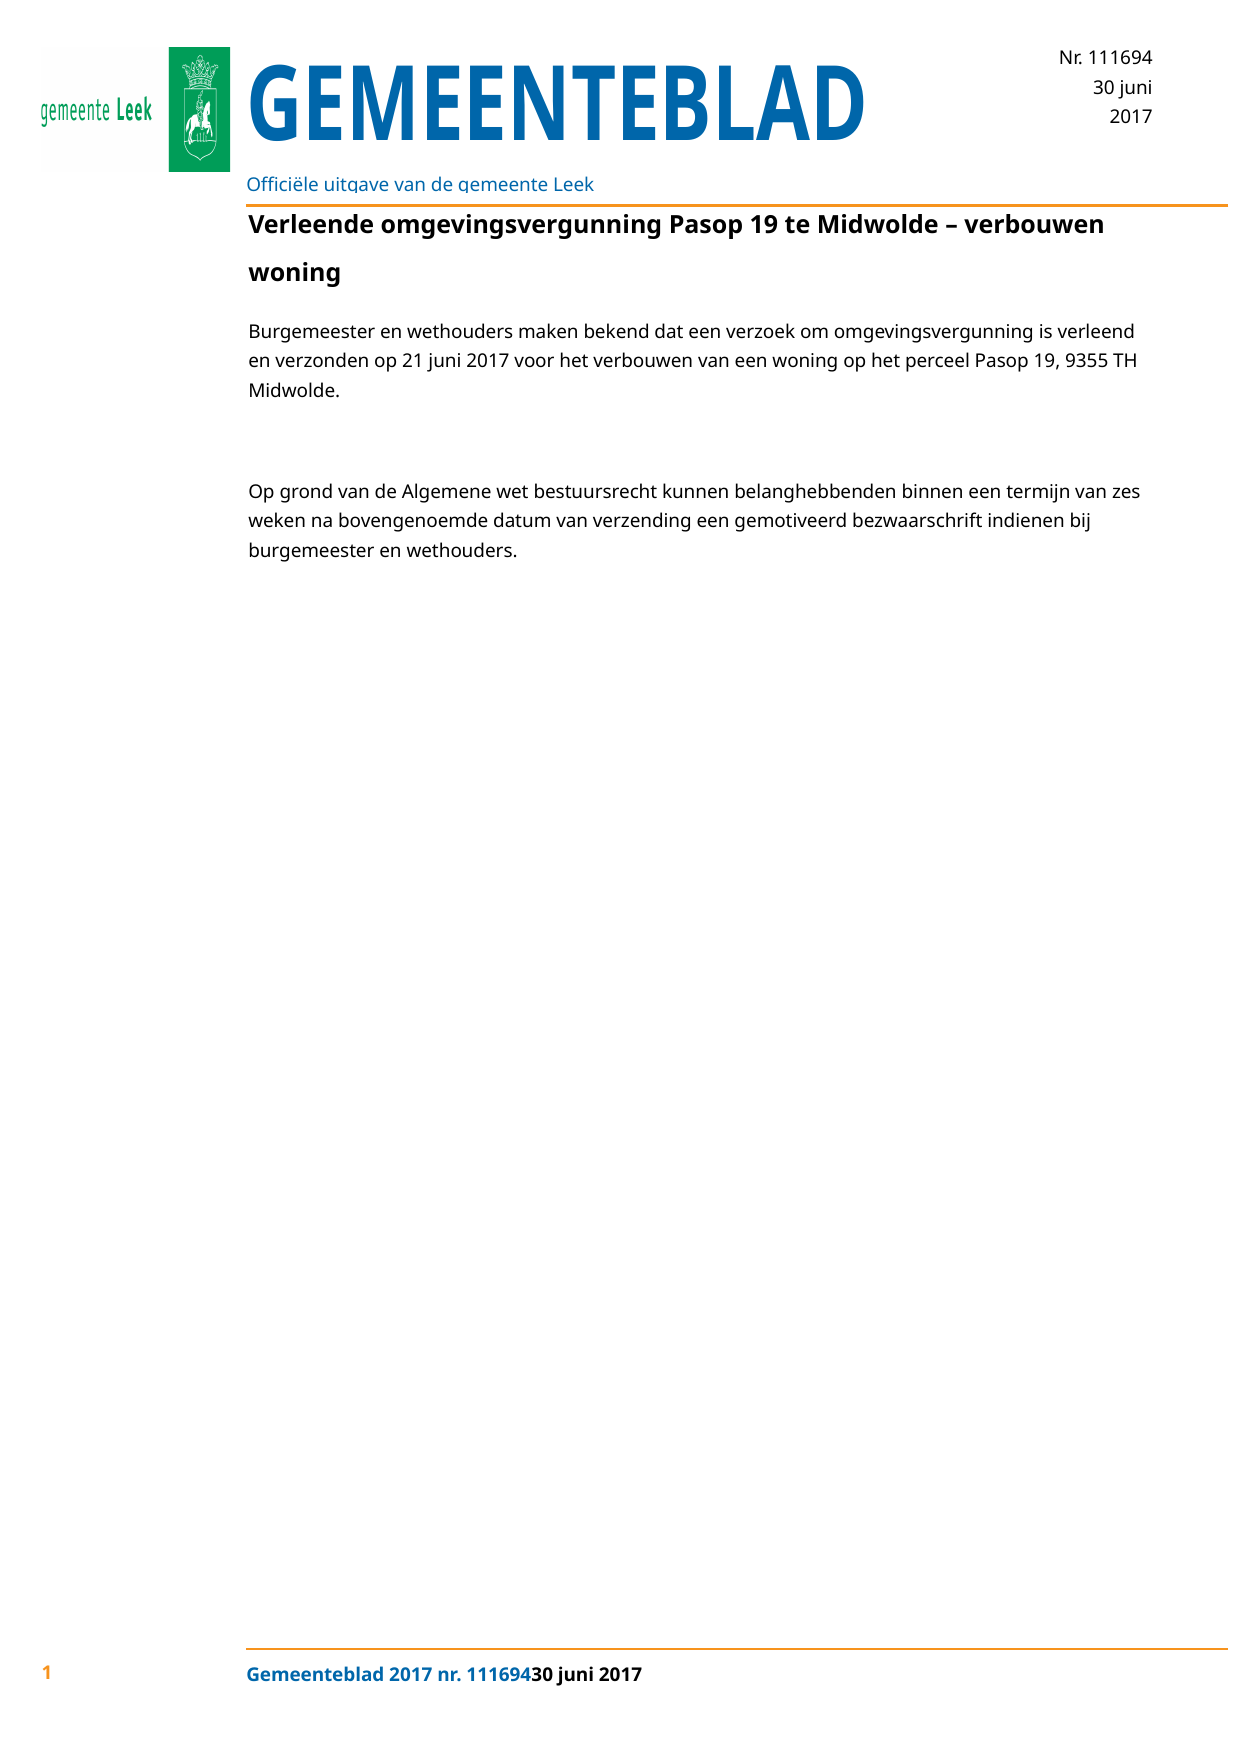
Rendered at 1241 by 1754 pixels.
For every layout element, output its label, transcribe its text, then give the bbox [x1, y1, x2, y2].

picture [41, 47, 231, 172]
text Verleende omgevingsvergunning Pasop 19 te Midwolde – verbouwen woning [248, 207, 1152, 288]
text Op grond van de Algemene wet bestuursrecht kunnen belanghebbenden binnen een termijn van zes weken na bovengenoemde datum van verzending een gemotiveerd bezwaarschrift indienen bij burgemeester en wethouders. [248, 478, 1152, 563]
text Burgemeester en wethouders maken bekend dat een verzoek om omgevingsvergunning is verleend en verzonden op 21 juni 2017 voor het verbouwen van een woning op het perceel Pasop 19, 9355 TH Midwolde. [248, 318, 1152, 403]
